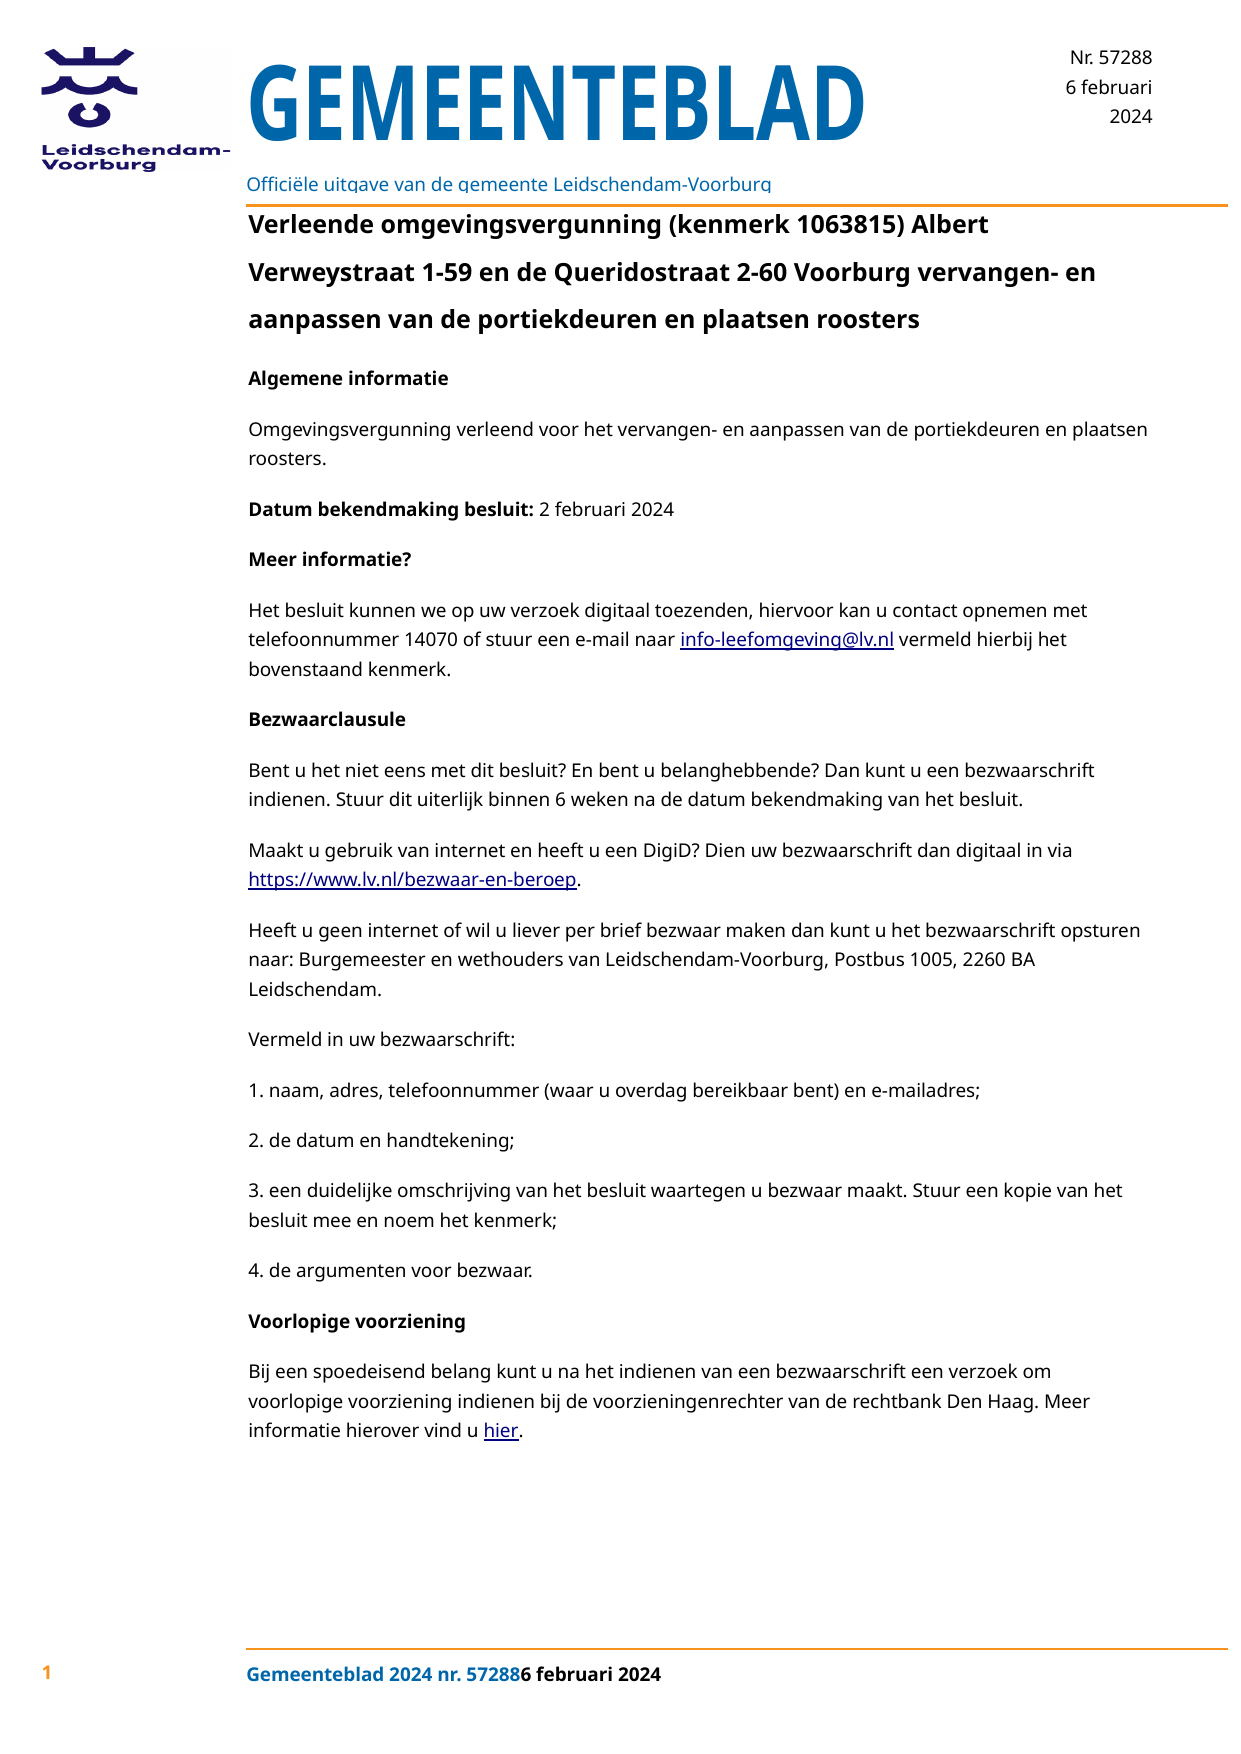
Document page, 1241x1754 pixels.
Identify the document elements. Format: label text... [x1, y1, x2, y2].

text Bent u het niet eens met dit besluit? En bent u belanghebbende? Dan kunt u een bezwaarschrift indienen. Stuur dit uiterlijk binnen 6 weken na de datum bekendmaking van het besluit. [248, 757, 1152, 812]
text Het besluit kunnen we op uw verzoek digitaal toezenden, hiervoor kan u contact opnemen met telefoonnummer 14070 of stuur een e-mail naar info-leefomgeving@lv.nl vermeld hierbij het bovenstaand kenmerk. [248, 597, 1152, 682]
text Voorlopige voorziening [248, 1308, 1152, 1334]
text Datum bekendmaking besluit: 2 februari 2024 [248, 496, 1152, 522]
text Heeft u geen internet of wil u liever per brief bezwaar maken dan kunt u het bezwaarschrift opsturen naar: Burgemeester en wethouders van Leidschendam-Voorburg, Postbus 1005, 2260 BA Leidschendam. [248, 917, 1152, 1002]
text Bezwaarclausule [248, 706, 1152, 732]
picture [41, 47, 231, 172]
text 2. de datum en handtekening; [248, 1127, 1152, 1153]
text Algemene informatie [248, 366, 1152, 391]
text 4. de argumenten voor bezwaar. [248, 1258, 1152, 1283]
text 1. naam, adres, telefoonnummer (waar u overdag bereikbaar bent) en e-mailadres; [248, 1077, 1152, 1102]
text Bij een spoedeisend belang kunt u na het indienen van een bezwaarschrift een verzoek om voorlopige voorziening indienen bij de voorzieningenrechter van de rechtbank Den Haag. Meer informatie hierover vind u hier. [248, 1358, 1152, 1443]
text 3. een duidelijke omschrijving van het besluit waartegen u bezwaar maakt. Stuur een kopie van het besluit mee en noem het kenmerk; [248, 1178, 1152, 1233]
text Omgevingsvergunning verleend voor het vervangen- en aanpassen van de portiekdeuren en plaatsen roosters. [248, 416, 1152, 471]
text Vermeld in uw bezwaarschrift: [248, 1026, 1152, 1052]
text Maakt u gebruik van internet en heeft u een DigiD? Dien uw bezwaarschrift dan digitaal in via https://www.lv.nl/bezwaar-en-beroep. [248, 837, 1152, 892]
text Meer informatie? [248, 546, 1152, 572]
text Verleende omgevingsvergunning (kenmerk 1063815) Albert Verweystraat 1-59 en de Queridostraat 2-60 Voorburg vervangen- en aanpassen van de portiekdeuren en plaatsen roosters [248, 207, 1152, 336]
